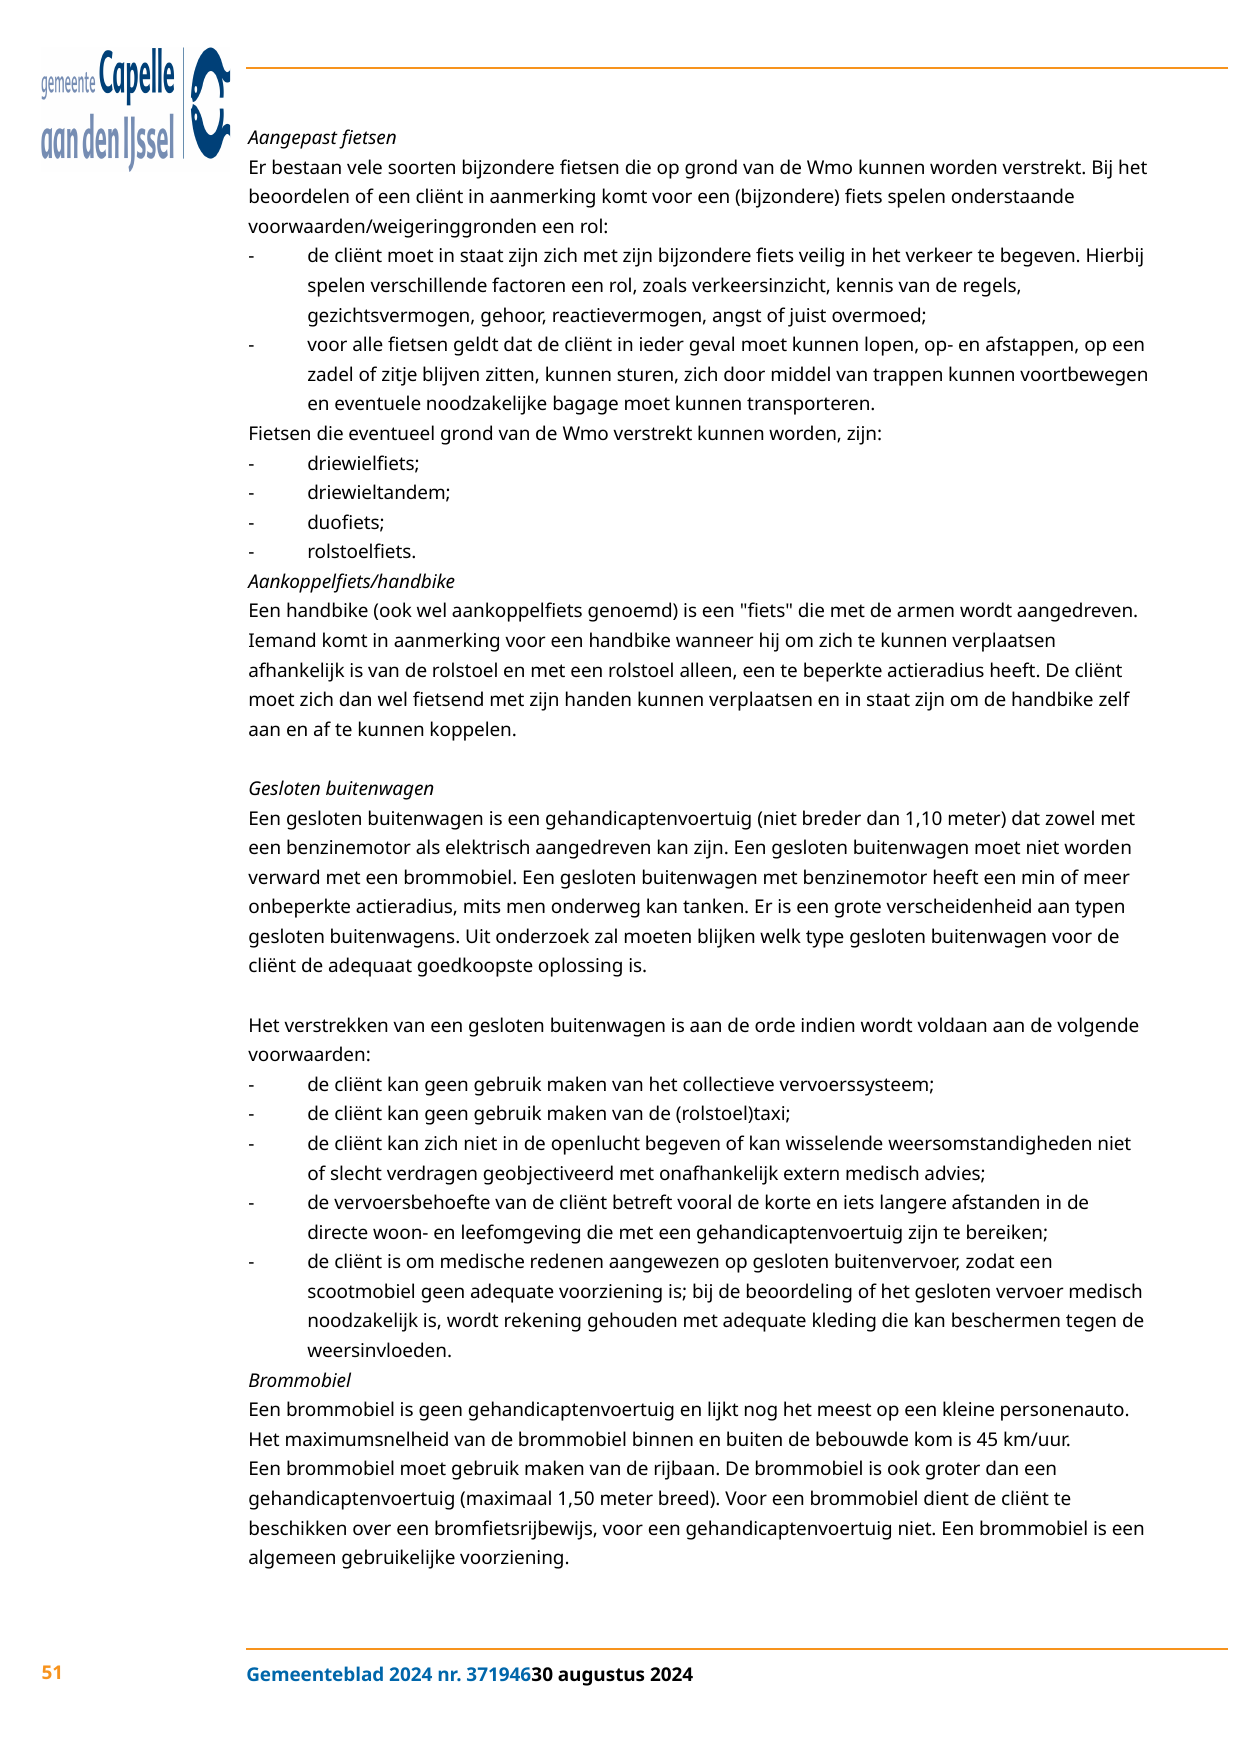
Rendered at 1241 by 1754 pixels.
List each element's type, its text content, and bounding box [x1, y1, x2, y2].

text Een brommobiel is geen gehandicaptenvoertuig en lijkt nog het meest op een kleine personenauto. Het maximumsnelheid van de brommobiel binnen en buiten de bebouwde kom is 45 km/uur. [248, 1396, 1152, 1452]
text Een gesloten buitenwagen is een gehandicaptenvoertuig (niet breder dan 1,10 meter) dat zowel met een benzinemotor als elektrisch aangedreven kan zijn. Een gesloten buitenwagen moet niet worden verward met een brommobiel. Een gesloten buitenwagen met benzinemotor heeft een min of meer onbeperkte actieradius, mits men onderweg kan tanken. Er is een grote verscheidenheid aan typen gesloten buitenwagens. Uit onderzoek zal moeten blijken welk type gesloten buitenwagen voor de cliënt de adequaat goedkoopste oplossing is. [248, 805, 1152, 978]
text Gesloten buitenwagen [248, 775, 1152, 801]
text Fietsen die eventueel grond van de Wmo verstrekt kunnen worden, zijn: [248, 420, 1152, 446]
list de vervoersbehoefte van de cliënt betreft vooral de korte en iets langere afstanden in de directe woon- en leefomgeving die met een gehandicaptenvoertuig zijn te bereiken; [248, 1189, 1152, 1245]
list rolstoelfiets. [248, 538, 1152, 564]
text Iemand komt in aanmerking voor een handbike wanneer hij om zich te kunnen verplaatsen afhankelijk is van de rolstoel en met een rolstoel alleen, een te beperkte actieradius heeft. De cliënt moet zich dan wel fietsend met zijn handen kunnen verplaatsen en in staat zijn om de handbike zelf aan en af te kunnen koppelen. [248, 627, 1152, 742]
list de cliënt kan zich niet in de openlucht begeven of kan wisselende weersomstandigheden niet of slecht verdragen geobjectiveerd met onafhankelijk extern medisch advies; [248, 1130, 1152, 1186]
text Er bestaan vele soorten bijzondere fietsen die op grond van de Wmo kunnen worden verstrekt. Bij het beoordelen of een cliënt in aanmerking komt voor een (bijzondere) fiets spelen onderstaande voorwaarden/weigeringgronden een rol: [248, 154, 1152, 239]
text Een brommobiel moet gebruik maken van de rijbaan. De brommobiel is ook groter dan een gehandicaptenvoertuig (maximaal 1,50 meter breed). Voor een brommobiel dient de cliënt te beschikken over een bromfietsrijbewijs, voor een gehandicaptenvoertuig niet. Een brommobiel is een algemeen gebruikelijke voorziening. [248, 1456, 1152, 1570]
list de cliënt moet in staat zijn zich met zijn bijzondere fiets veilig in het verkeer te begeven. Hierbij spelen verschillende factoren een rol, zoals verkeersinzicht, kennis van de regels, gezichtsvermogen, gehoor, reactievermogen, angst of juist overmoed; [248, 243, 1152, 328]
list de cliënt kan geen gebruik maken van de (rolstoel)taxi; [248, 1101, 1152, 1126]
text Een handbike (ook wel aankoppelfiets genoemd) is een "fiets" die met de armen wordt aangedreven. [248, 598, 1152, 623]
list duofiets; [248, 509, 1152, 535]
list de cliënt kan geen gebruik maken van het collectieve vervoerssysteem; [248, 1071, 1152, 1097]
text Brommobiel [248, 1367, 1152, 1393]
list de cliënt is om medische redenen aangewezen op gesloten buitenvervoer, zodat een scootmobiel geen adequate voorziening is; bij de beoordeling of het gesloten vervoer medisch noodzakelijk is, wordt rekening gehouden met adequate kleding die kan beschermen tegen de weersinvloeden. [248, 1248, 1152, 1363]
list driewielfiets; [248, 450, 1152, 476]
list voor alle fietsen geldt dat de cliënt in ieder geval moet kunnen lopen, op- en afstappen, op een zadel of zitje blijven zitten, kunnen sturen, zich door middel van trappen kunnen voortbewegen en eventuele noodzakelijke bagage moet kunnen transporteren. [248, 331, 1152, 416]
text Aankoppelfiets/handbike [248, 568, 1152, 594]
text Het verstrekken van een gesloten buitenwagen is aan de orde indien wordt voldaan aan de volgende voorwaarden: [248, 1012, 1152, 1067]
text Aangepast fietsen [248, 124, 1152, 150]
picture [41, 47, 231, 172]
list driewieltandem; [248, 479, 1152, 505]
